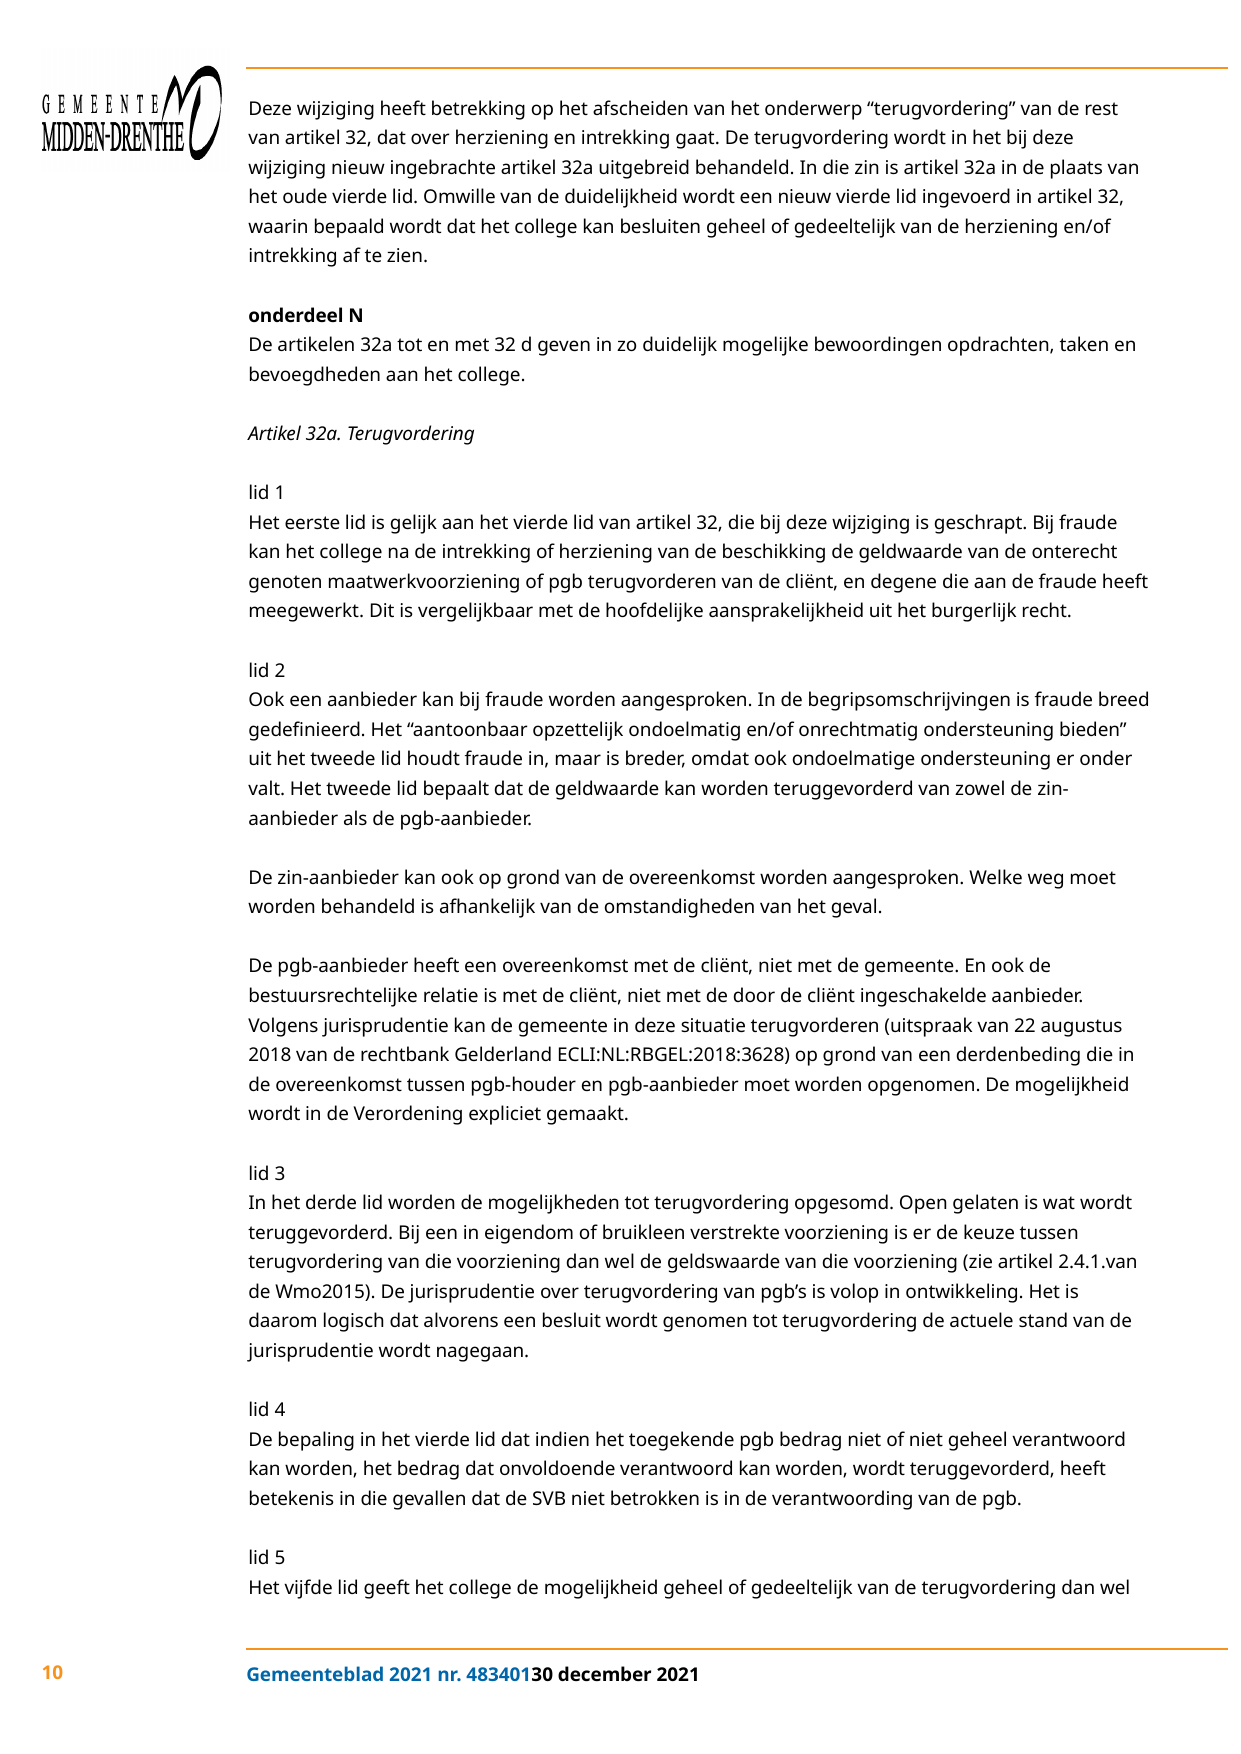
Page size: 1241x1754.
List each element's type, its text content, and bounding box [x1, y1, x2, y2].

text lid 2 [248, 657, 1152, 683]
text Artikel 32a. Terugvordering [248, 420, 1152, 446]
text lid 1 [248, 479, 1152, 505]
picture [41, 47, 231, 172]
text onderdeel N [248, 302, 1152, 328]
text De bepaling in het vierde lid dat indien het toegekende pgb bedrag niet of niet geheel verantwoord kan worden, het bedrag dat onvoldoende verantwoord kan worden, wordt teruggevorderd, heeft betekenis in die gevallen dat de SVB niet betrokken is in de verantwoording van de pgb. [248, 1426, 1152, 1511]
text lid 4 [248, 1396, 1152, 1422]
text Het vijfde lid geeft het college de mogelijkheid geheel of gedeeltelijk van de terugvordering dan wel [248, 1574, 1152, 1600]
text De pgb-aanbieder heeft een overeenkomst met de cliënt, niet met de gemeente. En ook de bestuursrechtelijke relatie is met de cliënt, niet met de door de cliënt ingeschakelde aanbieder. Volgens jurisprudentie kan de gemeente in deze situatie terugvorderen (uitspraak van 22 augustus 2018 van de rechtbank Gelderland ECLI:NL:RBGEL:2018:3628) op grond van een derdenbeding die in de overeenkomst tussen pgb-houder en pgb-aanbieder moet worden opgenomen. De mogelijkheid wordt in de Verordening expliciet gemaakt. [248, 953, 1152, 1126]
text De artikelen 32a tot en met 32 d geven in zo duidelijk mogelijke bewoordingen opdrachten, taken en bevoegdheden aan het college. [248, 331, 1152, 387]
text lid 3 [248, 1160, 1152, 1186]
text lid 5 [248, 1544, 1152, 1570]
text In het derde lid worden de mogelijkheden tot terugvordering opgesomd. Open gelaten is wat wordt teruggevorderd. Bij een in eigendom of bruikleen verstrekte voorziening is er de keuze tussen terugvordering van die voorziening dan wel de geldswaarde van die voorziening (zie artikel 2.4.1.van de Wmo2015). De jurisprudentie over terugvordering van pgb’s is volop in ontwikkeling. Het is daarom logisch dat alvorens een besluit wordt genomen tot terugvordering de actuele stand van de jurisprudentie wordt nagegaan. [248, 1189, 1152, 1363]
text Deze wijziging heeft betrekking op het afscheiden van het onderwerp “terugvordering” van de rest van artikel 32, dat over herziening en intrekking gaat. De terugvordering wordt in het bij deze wijziging nieuw ingebrachte artikel 32a uitgebreid behandeld. In die zin is artikel 32a in de plaats van het oude vierde lid. Omwille van de duidelijkheid wordt een nieuw vierde lid ingevoerd in artikel 32, waarin bepaald wordt dat het college kan besluiten geheel of gedeeltelijk van de herziening en/of intrekking af te zien. [248, 95, 1152, 268]
text De zin-aanbieder kan ook op grond van de overeenkomst worden aangesproken. Welke weg moet worden behandeld is afhankelijk van de omstandigheden van het geval. [248, 864, 1152, 919]
text Het eerste lid is gelijk aan het vierde lid van artikel 32, die bij deze wijziging is geschrapt. Bij fraude kan het college na de intrekking of herziening van de beschikking de geldwaarde van de onterecht genoten maatwerkvoorziening of pgb terugvorderen van de cliënt, en degene die aan de fraude heeft meegewerkt. Dit is vergelijkbaar met de hoofdelijke aansprakelijkheid uit het burgerlijk recht. [248, 509, 1152, 623]
text Ook een aanbieder kan bij fraude worden aangesproken. In de begripsomschrijvingen is fraude breed gedefinieerd. Het “aantoonbaar opzettelijk ondoelmatig en/of onrechtmatig ondersteuning bieden” uit het tweede lid houdt fraude in, maar is breder, omdat ook ondoelmatige ondersteuning er onder valt. Het tweede lid bepaalt dat de geldwaarde kan worden teruggevorderd van zowel de zin-aanbieder als de pgb-aanbieder. [248, 686, 1152, 831]
